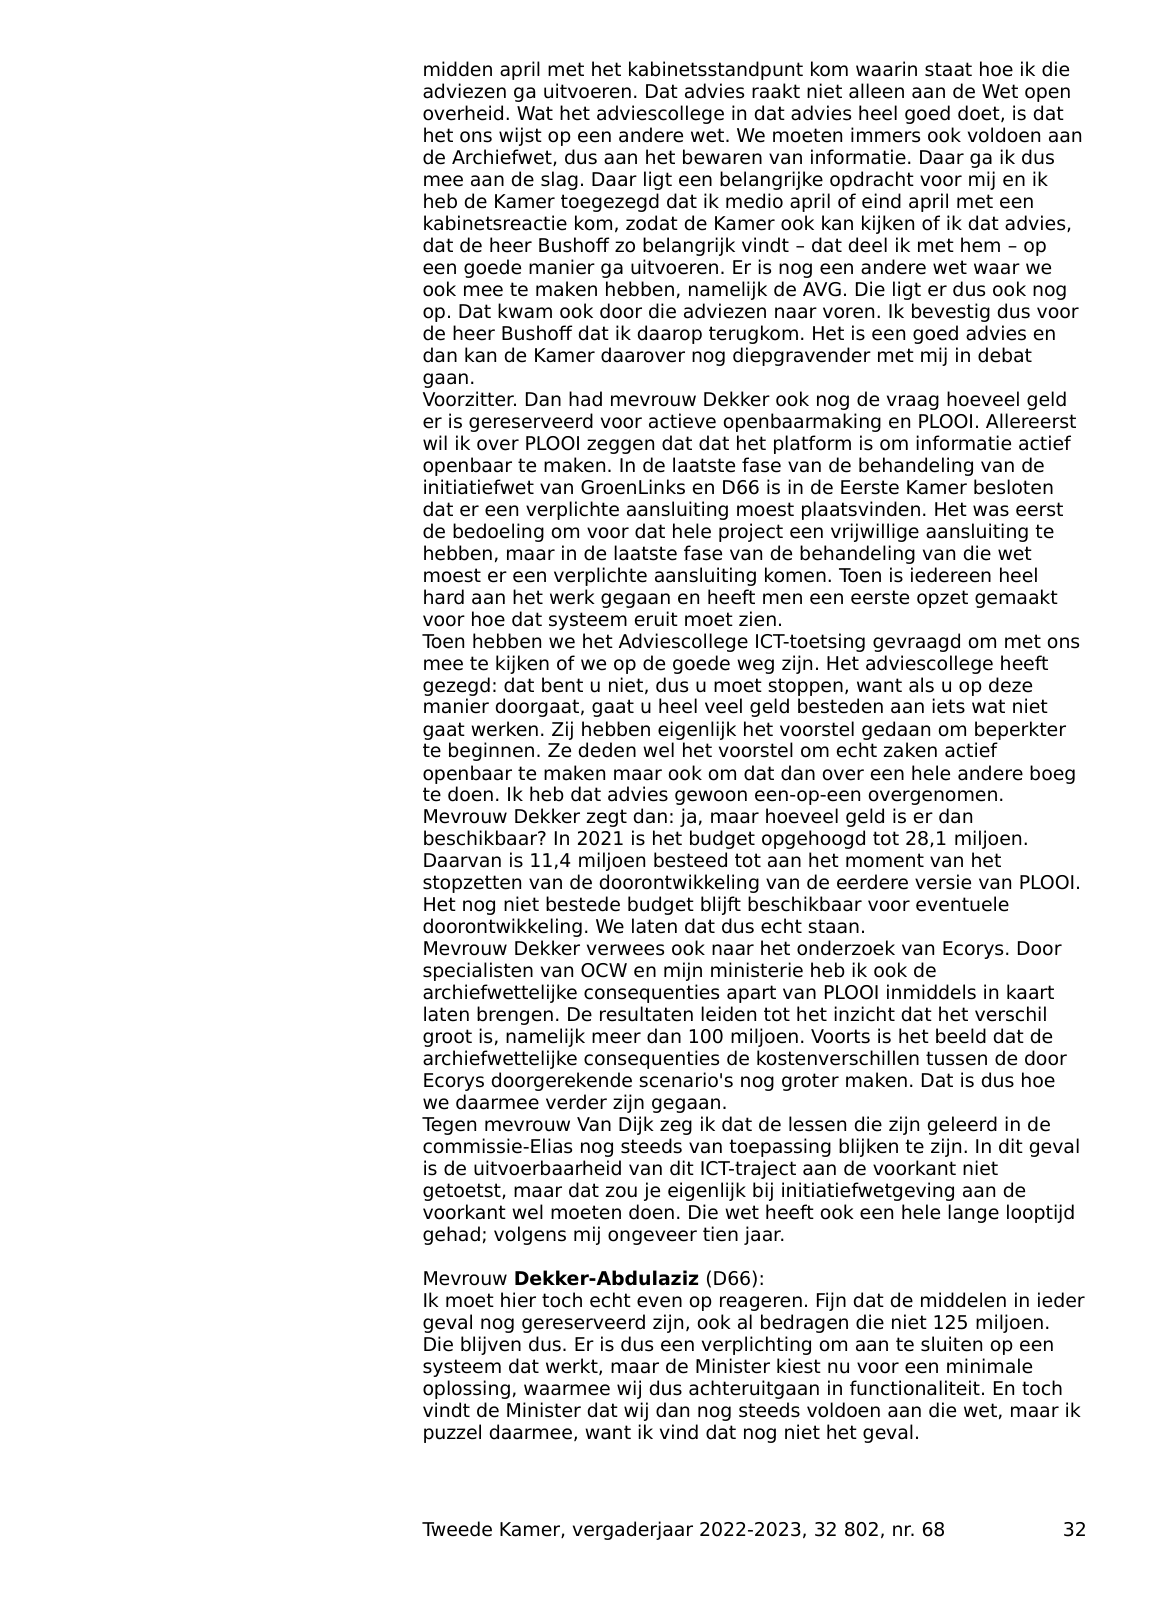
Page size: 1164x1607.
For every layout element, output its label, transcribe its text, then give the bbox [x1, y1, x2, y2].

text midden april met het kabinetsstandpunt kom waarin staat hoe ik die adviezen ga uitvoeren. Dat advies raakt niet alleen aan de Wet open overheid. Wat het adviescollege in dat advies heel goed doet, is dat het ons wijst op een andere wet. We moeten immers ook voldoen aan de Archiefwet, dus aan het bewaren van informatie. Daar ga ik dus mee aan de slag. Daar ligt een belangrijke opdracht voor mij en ik heb de Kamer toegezegd dat ik medio april of eind april met een kabinetsreactie kom, zodat de Kamer ook kan kijken of ik dat advies, dat de heer Bushoff zo belangrijk vindt – dat deel ik met hem – op een goede manier ga uitvoeren. Er is nog een andere wet waar we ook mee te maken hebben, namelijk de AVG. Die ligt er dus ook nog op. Dat kwam ook door die adviezen naar voren. Ik bevestig dus voor de heer Bushoff dat ik daarop terugkom. Het is een goed advies en dan kan de Kamer daarover nog diepgravender met mij in debat gaan. [422, 59, 1087, 389]
text Ik moet hier toch echt even op reageren. Fijn dat de middelen in ieder geval nog gereserveerd zijn, ook al bedragen die niet 125 miljoen. Die blijven dus. Er is dus een verplichting om aan te sluiten op een systeem dat werkt, maar de Minister kiest nu voor een minimale oplossing, waarmee wij dus achteruitgaan in functionaliteit. En toch vindt de Minister dat wij dan nog steeds voldoen aan die wet, maar ik puzzel daarmee, want ik vind dat nog niet het geval. [422, 1290, 1087, 1444]
text Mevrouw Dekker-Abdulaziz (D66): [422, 1268, 1087, 1290]
text Toen hebben we het Adviescollege ICT-toetsing gevraagd om met ons mee te kijken of we op de goede weg zijn. Het adviescollege heeft gezegd: dat bent u niet, dus u moet stoppen, want als u op deze manier doorgaat, gaat u heel veel geld besteden aan iets wat niet gaat werken. Zij hebben eigenlijk het voorstel gedaan om beperkter te beginnen. Ze deden wel het voorstel om echt zaken actief openbaar te maken maar ook om dat dan over een hele andere boeg te doen. Ik heb dat advies gewoon een-op-een overgenomen. [422, 631, 1087, 806]
text Mevrouw Dekker zegt dan: ja, maar hoeveel geld is er dan beschikbaar? In 2021 is het budget opgehoogd tot 28,1 miljoen. Daarvan is 11,4 miljoen besteed tot aan het moment van het stopzetten van de doorontwikkeling van de eerdere versie van PLOOI. Het nog niet bestede budget blijft beschikbaar voor eventuele doorontwikkeling. We laten dat dus echt staan. [422, 806, 1087, 938]
text Tegen mevrouw Van Dijk zeg ik dat de lessen die zijn geleerd in de commissie-Elias nog steeds van toepassing blijken te zijn. In dit geval is de uitvoerbaarheid van dit ICT-traject aan de voorkant niet getoetst, maar dat zou je eigenlijk bij initiatiefwetgeving aan de voorkant wel moeten doen. Die wet heeft ook een hele lange looptijd gehad; volgens mij ongeveer tien jaar. [422, 1114, 1087, 1246]
text Mevrouw Dekker verwees ook naar het onderzoek van Ecorys. Door specialisten van OCW en mijn ministerie heb ik ook de archiefwettelijke consequenties apart van PLOOI inmiddels in kaart laten brengen. De resultaten leiden tot het inzicht dat het verschil groot is, namelijk meer dan 100 miljoen. Voorts is het beeld dat de archiefwettelijke consequenties de kostenverschillen tussen de door Ecorys doorgerekende scenario's nog groter maken. Dat is dus hoe we daarmee verder zijn gegaan. [422, 938, 1087, 1114]
text Voorzitter. Dan had mevrouw Dekker ook nog de vraag hoeveel geld er is gereserveerd voor actieve openbaarmaking en PLOOI. Allereerst wil ik over PLOOI zeggen dat dat het platform is om informatie actief openbaar te maken. In de laatste fase van de behandeling van de initiatiefwet van GroenLinks en D66 is in de Eerste Kamer besloten dat er een verplichte aansluiting moest plaatsvinden. Het was eerst de bedoeling om voor dat hele project een vrijwillige aansluiting te hebben, maar in de laatste fase van de behandeling van die wet moest er een verplichte aansluiting komen. Toen is iedereen heel hard aan het werk gegaan en heeft men een eerste opzet gemaakt voor hoe dat systeem eruit moet zien. [422, 389, 1087, 631]
